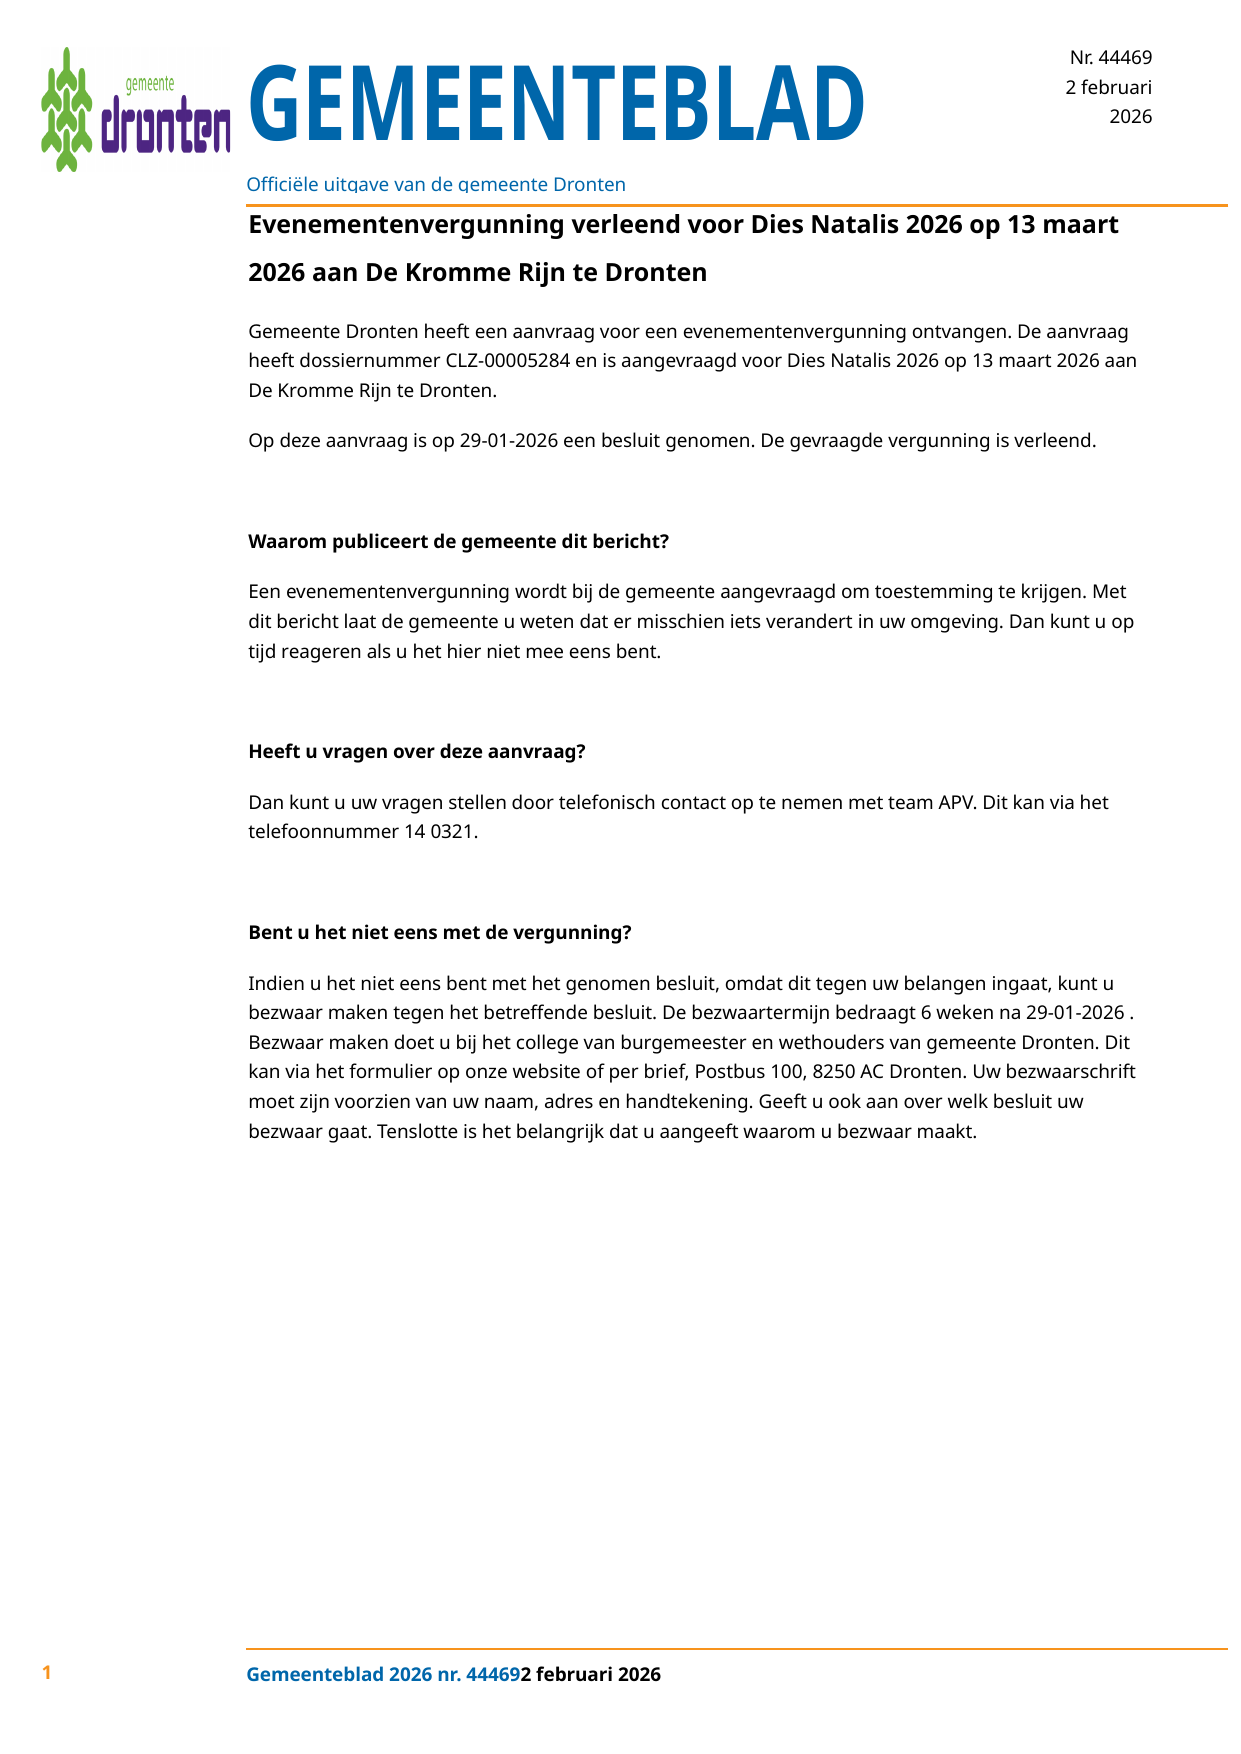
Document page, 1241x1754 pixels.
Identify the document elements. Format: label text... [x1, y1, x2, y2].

text Gemeente Dronten heeft een aanvraag voor een evenementenvergunning ontvangen. De aanvraag heeft dossiernummer CLZ-00005284 en is aangevraagd voor Dies Natalis 2026 op 13 maart 2026 aan De Kromme Rijn te Dronten. [248, 318, 1152, 403]
picture [41, 47, 231, 172]
text Evenementenvergunning verleend voor Dies Natalis 2026 op 13 maart 2026 aan De Kromme Rijn te Dronten [248, 207, 1152, 288]
text Een evenementenvergunning wordt bij de gemeente aangevraagd om toestemming te krijgen. Met dit bericht laat de gemeente u weten dat er misschien iets verandert in uw omgeving. Dan kunt u op tijd reageren als u het hier niet mee eens bent. [248, 579, 1152, 664]
text Dan kunt u uw vragen stellen door telefonisch contact op te nemen met team APV. Dit kan via het telefoonnummer 14 0321. [248, 789, 1152, 844]
text Bent u het niet eens met de vergunning? [248, 919, 1152, 945]
text Heeft u vragen over deze aanvraag? [248, 739, 1152, 764]
text Waarom publiceert de gemeente dit bericht? [248, 528, 1152, 554]
text Indien u het niet eens bent met het genomen besluit, omdat dit tegen uw belangen ingaat, kunt u bezwaar maken tegen het betreffende besluit. De bezwaartermijn bedraagt 6 weken na 29-01-2026 . Bezwaar maken doet u bij het college van burgemeester en wethouders van gemeente Dronten. Dit kan via het formulier op onze website of per brief, Postbus 100, 8250 AC Dronten. Uw bezwaarschrift moet zijn voorzien van uw naam, adres en handtekening. Geeft u ook aan over welk besluit uw bezwaar gaat. Tenslotte is het belangrijk dat u aangeeft waarom u bezwaar maakt. [248, 970, 1152, 1144]
text Op deze aanvraag is op 29-01-2026 een besluit genomen. De gevraagde vergunning is verleend. [248, 427, 1152, 453]
